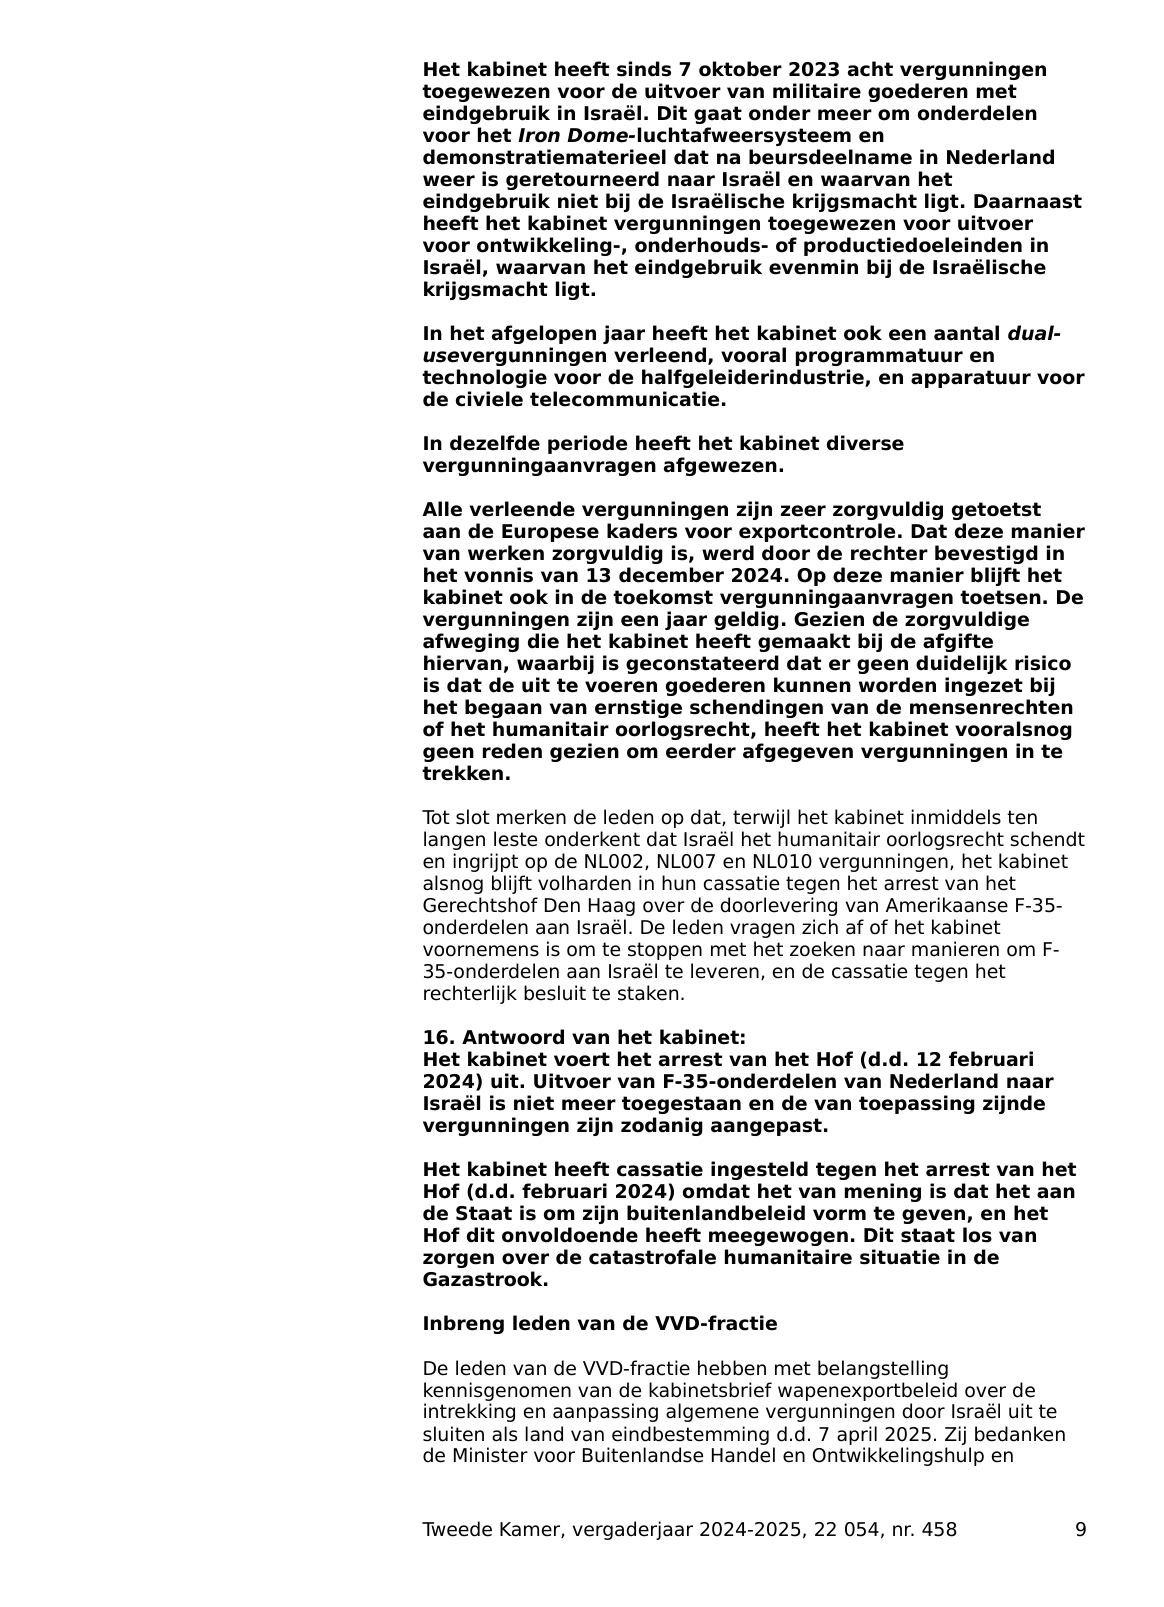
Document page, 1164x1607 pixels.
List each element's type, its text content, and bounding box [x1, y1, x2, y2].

text 16. Antwoord van het kabinet: [422, 1027, 1087, 1049]
text Tot slot merken de leden op dat, terwijl het kabinet inmiddels ten langen leste onderkent dat Israël het humanitair oorlogsrecht schendt en ingrijpt op de NL002, NL007 en NL010 vergunningen, het kabinet alsnog blijft volharden in hun cassatie tegen het arrest van het Gerechtshof Den Haag over de doorlevering van Amerikaanse F-35-onderdelen aan Israël. De leden vragen zich af of het kabinet voornemens is om te stoppen met het zoeken naar manieren om F-35-onderdelen aan Israël te leveren, en de cassatie tegen het rechterlijk besluit te staken. [422, 807, 1087, 1005]
text Het kabinet heeft cassatie ingesteld tegen het arrest van het Hof (d.d. februari 2024) omdat het van mening is dat het aan de Staat is om zijn buitenlandbeleid vorm te geven, en het Hof dit onvoldoende heeft meegewogen. Dit staat los van zorgen over de catastrofale humanitaire situatie in de Gazastrook. [422, 1159, 1087, 1291]
text In dezelfde periode heeft het kabinet diverse vergunningaanvragen afgewezen. [422, 433, 1087, 477]
text De leden van de VVD-fractie hebben met belangstelling kennisgenomen van de kabinetsbrief wapenexportbeleid over de intrekking en aanpassing algemene vergunningen door Israël uit te sluiten als land van eindbestemming d.d. 7 april 2025. Zij bedanken de Minister voor Buitenlandse Handel en Ontwikkelingshulp en [422, 1357, 1087, 1467]
subtitle Inbreng leden van de VVD-fractie [422, 1313, 1087, 1335]
text Het kabinet voert het arrest van het Hof (d.d. 12 februari 2024) uit. Uitvoer van F-35-onderdelen van Nederland naar Israël is niet meer toegestaan en de van toepassing zijnde vergunningen zijn zodanig aangepast. [422, 1049, 1087, 1137]
text Alle verleende vergunningen zijn zeer zorgvuldig getoetst aan de Europese kaders voor exportcontrole. Dat deze manier van werken zorgvuldig is, werd door de rechter bevestigd in het vonnis van 13 december 2024. Op deze manier blijft het kabinet ook in de toekomst vergunningaanvragen toetsen. De vergunningen zijn een jaar geldig. Gezien de zorgvuldige afweging die het kabinet heeft gemaakt bij de afgifte hiervan, waarbij is geconstateerd dat er geen duidelijk risico is dat de uit te voeren goederen kunnen worden ingezet bij het begaan van ernstige schendingen van de mensenrechten of het humanitair oorlogsrecht, heeft het kabinet vooralsnog geen reden gezien om eerder afgegeven vergunningen in te trekken. [422, 499, 1087, 785]
text In het afgelopen jaar heeft het kabinet ook een aantal dual-usevergunningen verleend, vooral programmatuur en technologie voor de halfgeleiderindustrie, en apparatuur voor de civiele telecommunicatie. [422, 323, 1087, 411]
text Het kabinet heeft sinds 7 oktober 2023 acht vergunningen toegewezen voor de uitvoer van militaire goederen met eindgebruik in Israël. Dit gaat onder meer om onderdelen voor het Iron Dome-luchtafweersysteem en demonstratiematerieel dat na beursdeelname in Nederland weer is geretourneerd naar Israël en waarvan het eindgebruik niet bij de Israëlische krijgsmacht ligt. Daarnaast heeft het kabinet vergunningen toegewezen voor uitvoer voor ontwikkeling-, onderhouds- of productiedoeleinden in Israël, waarvan het eindgebruik evenmin bij de Israëlische krijgsmacht ligt. [422, 59, 1087, 301]
